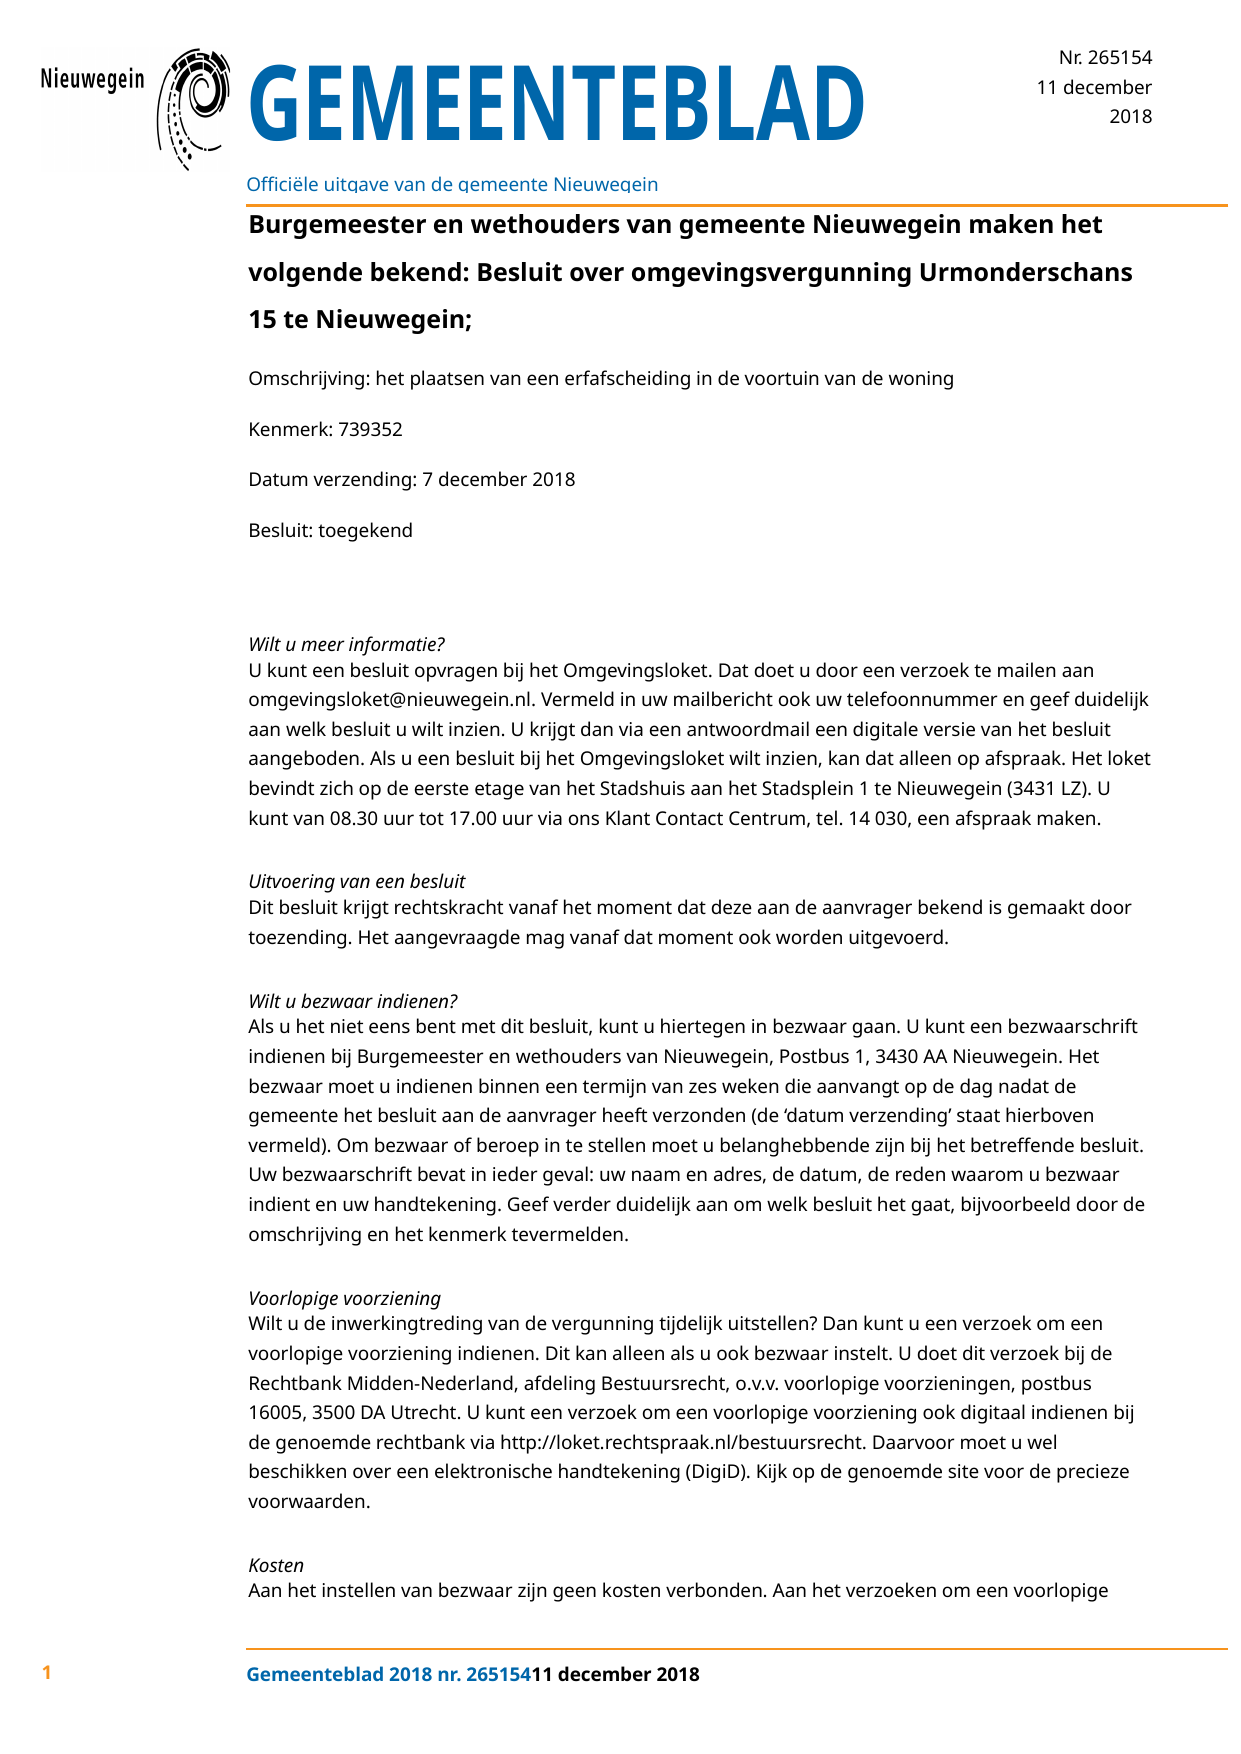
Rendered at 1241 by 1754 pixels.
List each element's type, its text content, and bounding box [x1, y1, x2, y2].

text Wilt u meer informatie? [248, 631, 1152, 657]
text Kenmerk: 739352 [248, 416, 1152, 442]
text Wilt u bezwaar indienen? [248, 988, 1152, 1014]
text Als u het niet eens bent met dit besluit, kunt u hiertegen in bezwaar gaan. U kunt een bezwaarschrift indienen bij Burgemeester en wethouders van Nieuwegein, Postbus 1, 3430 AA Nieuwegein. Het bezwaar moet u indienen binnen een termijn van zes weken die aanvangt op de dag nadat de gemeente het besluit aan de aanvrager heeft verzonden (de ‘datum verzending’ staat hierboven vermeld). Om bezwaar of beroep in te stellen moet u belanghebbende zijn bij het betreffende besluit. Uw bezwaarschrift bevat in ieder geval: uw naam en adres, de datum, de reden waarom u bezwaar indient en uw handtekening. Geef verder duidelijk aan om welk besluit het gaat, bijvoorbeeld door de omschrijving en het kenmerk tevermelden. [248, 1014, 1152, 1247]
text Wilt u de inwerkingtreding van de vergunning tijdelijk uitstellen? Dan kunt u een verzoek om een voorlopige voorziening indienen. Dit kan alleen als u ook bezwaar instelt. U doet dit verzoek bij de Rechtbank Midden-Nederland, afdeling Bestuursrecht, o.v.v. voorlopige voorzieningen, postbus 16005, 3500 DA Utrecht. U kunt een verzoek om een voorlopige voorziening ook digitaal indienen bij de genoemde rechtbank via http://loket.rechtspraak.nl/bestuursrecht. Daarvoor moet u wel beschikken over een elektronische handtekening (DigiD). Kijk op de genoemde site voor de precieze voorwaarden. [248, 1311, 1152, 1514]
text U kunt een besluit opvragen bij het Omgevingsloket. Dat doet u door een verzoek te mailen aan omgevingsloket@nieuwegein.nl. Vermeld in uw mailbericht ook uw telefoonnummer en geef duidelijk aan welk besluit u wilt inzien. U krijgt dan via een antwoordmail een digitale versie van het besluit aangeboden. Als u een besluit bij het Omgevingsloket wilt inzien, kan dat alleen op afspraak. Het loket bevindt zich op de eerste etage van het Stadshuis aan het Stadsplein 1 te Nieuwegein (3431 LZ). U kunt van 08.30 uur tot 17.00 uur via ons Klant Contact Centrum, tel. 14 030, een afspraak maken. [248, 657, 1152, 831]
text Aan het instellen van bezwaar zijn geen kosten verbonden. Aan het verzoeken om een voorlopige [248, 1578, 1152, 1603]
text Burgemeester en wethouders van gemeente Nieuwegein maken het volgende bekend: Besluit over omgevingsvergunning Urmonderschans 15 te Nieuwegein; [248, 207, 1152, 336]
text Uitvoering van een besluit [248, 869, 1152, 894]
text Voorlopige voorziening [248, 1285, 1152, 1311]
text Omschrijving: het plaatsen van een erfafscheiding in de voortuin van de woning [248, 366, 1152, 391]
text Kosten [248, 1552, 1152, 1578]
text Datum verzending: 7 december 2018 [248, 466, 1152, 492]
picture [41, 47, 231, 172]
text Besluit: toegekend [248, 517, 1152, 542]
text Dit besluit krijgt rechtskracht vanaf het moment dat deze aan de aanvrager bekend is gemaakt door toezending. Het aangevraagde mag vanaf dat moment ook worden uitgevoerd. [248, 894, 1152, 950]
